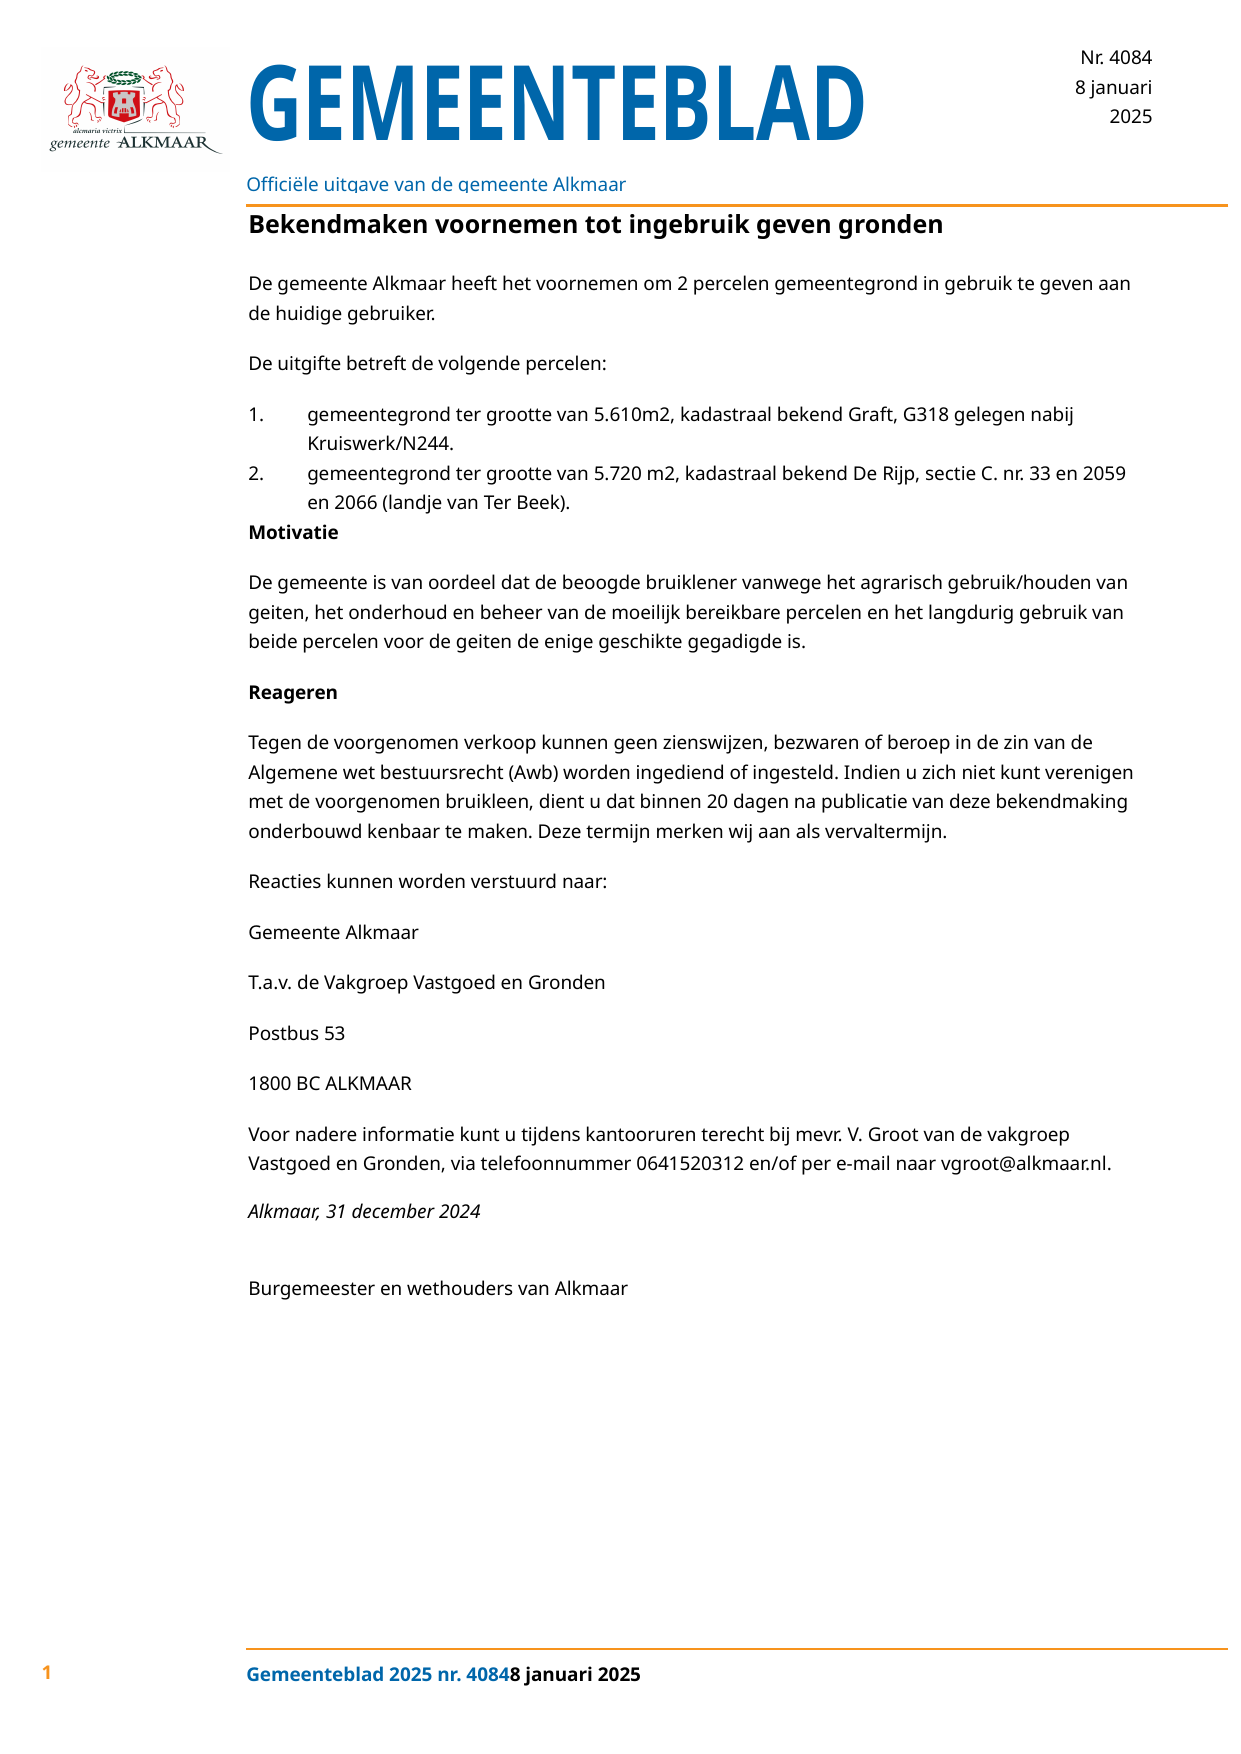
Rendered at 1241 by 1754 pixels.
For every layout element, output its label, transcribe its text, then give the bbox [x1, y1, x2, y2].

list gemeentegrond ter grootte van 5.610m2, kadastraal bekend Graft, G318 gelegen nabij Kruiswerk/N244. [248, 401, 1152, 456]
text Alkmaar, 31 december 2024 [248, 1198, 1152, 1224]
text T.a.v. de Vakgroep Vastgoed en Gronden [248, 969, 1152, 995]
text Gemeente Alkmaar [248, 919, 1152, 945]
text De uitgifte betreft de volgende percelen: [248, 350, 1152, 376]
text 1800 BC ALKMAAR [248, 1070, 1152, 1096]
text De gemeente is van oordeel dat de beoogde bruiklener vanwege het agrarisch gebruik/houden van geiten, het onderhoud en beheer van de moeilijk bereikbare percelen en het langdurig gebruik van beide percelen voor de geiten de enige geschikte gegadigde is. [248, 569, 1152, 654]
text Reacties kunnen worden verstuurd naar: [248, 869, 1152, 894]
picture [41, 47, 231, 172]
text Voor nadere informatie kunt u tijdens kantooruren terecht bij mevr. V. Groot van de vakgroep Vastgoed en Gronden, via telefoonnummer 0641520312 en/of per e-mail naar vgroot@alkmaar.nl. [248, 1121, 1152, 1176]
text Reageren [248, 679, 1152, 705]
text Tegen de voorgenomen verkoop kunnen geen zienswijzen, bezwaren of beroep in de zin van de Algemene wet bestuursrecht (Awb) worden ingediend of ingesteld. Indien u zich niet kunt verenigen met de voorgenomen bruikleen, dient u dat binnen 20 dagen na publicatie van deze bekendmaking onderbouwd kenbaar te maken. Deze termijn merken wij aan als vervaltermijn. [248, 729, 1152, 844]
text Motivatie [248, 519, 1152, 545]
text Bekendmaken voornemen tot ingebruik geven gronden [248, 207, 1152, 241]
list gemeentegrond ter grootte van 5.720 m2, kadastraal bekend De Rijp, sectie C. nr. 33 en 2059 en 2066 (landje van Ter Beek). [248, 460, 1152, 515]
text Burgemeester en wethouders van Alkmaar [248, 1275, 1152, 1301]
text De gemeente Alkmaar heeft het voornemen om 2 percelen gemeentegrond in gebruik te geven aan de huidige gebruiker. [248, 270, 1152, 326]
text Postbus 53 [248, 1020, 1152, 1046]
